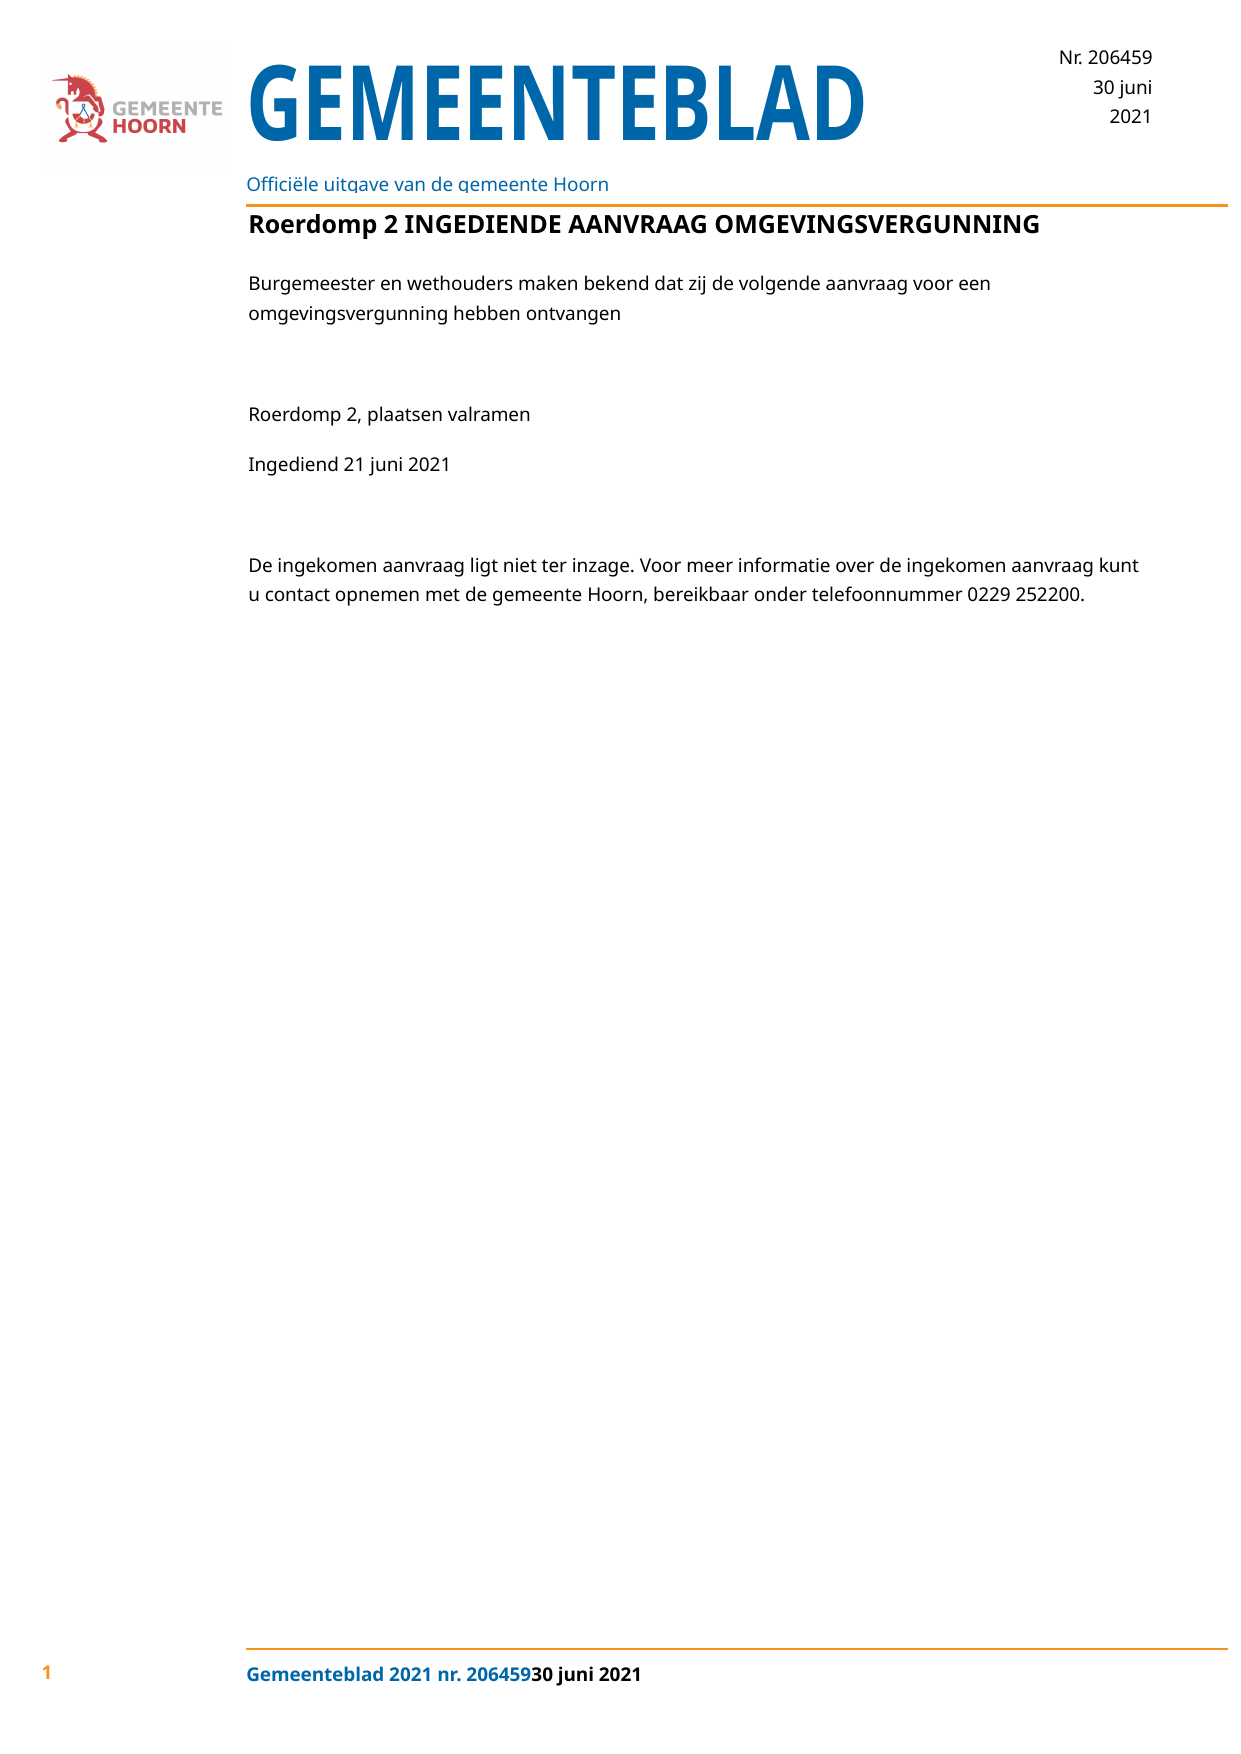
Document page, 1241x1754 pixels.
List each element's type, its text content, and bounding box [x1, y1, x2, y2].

text Roerdomp 2, plaatsen valramen [248, 401, 1152, 426]
text Roerdomp 2 INGEDIENDE AANVRAAG OMGEVINGSVERGUNNING [248, 207, 1152, 241]
picture [41, 47, 231, 172]
text Burgemeester en wethouders maken bekend dat zij de volgende aanvraag voor een omgevingsvergunning hebben ontvangen [248, 270, 1152, 326]
text Ingediend 21 juni 2021 [248, 451, 1152, 477]
text De ingekomen aanvraag ligt niet ter inzage. Voor meer informatie over de ingekomen aanvraag kunt u contact opnemen met de gemeente Hoorn, bereikbaar onder telefoonnummer 0229 252200. [248, 552, 1152, 607]
